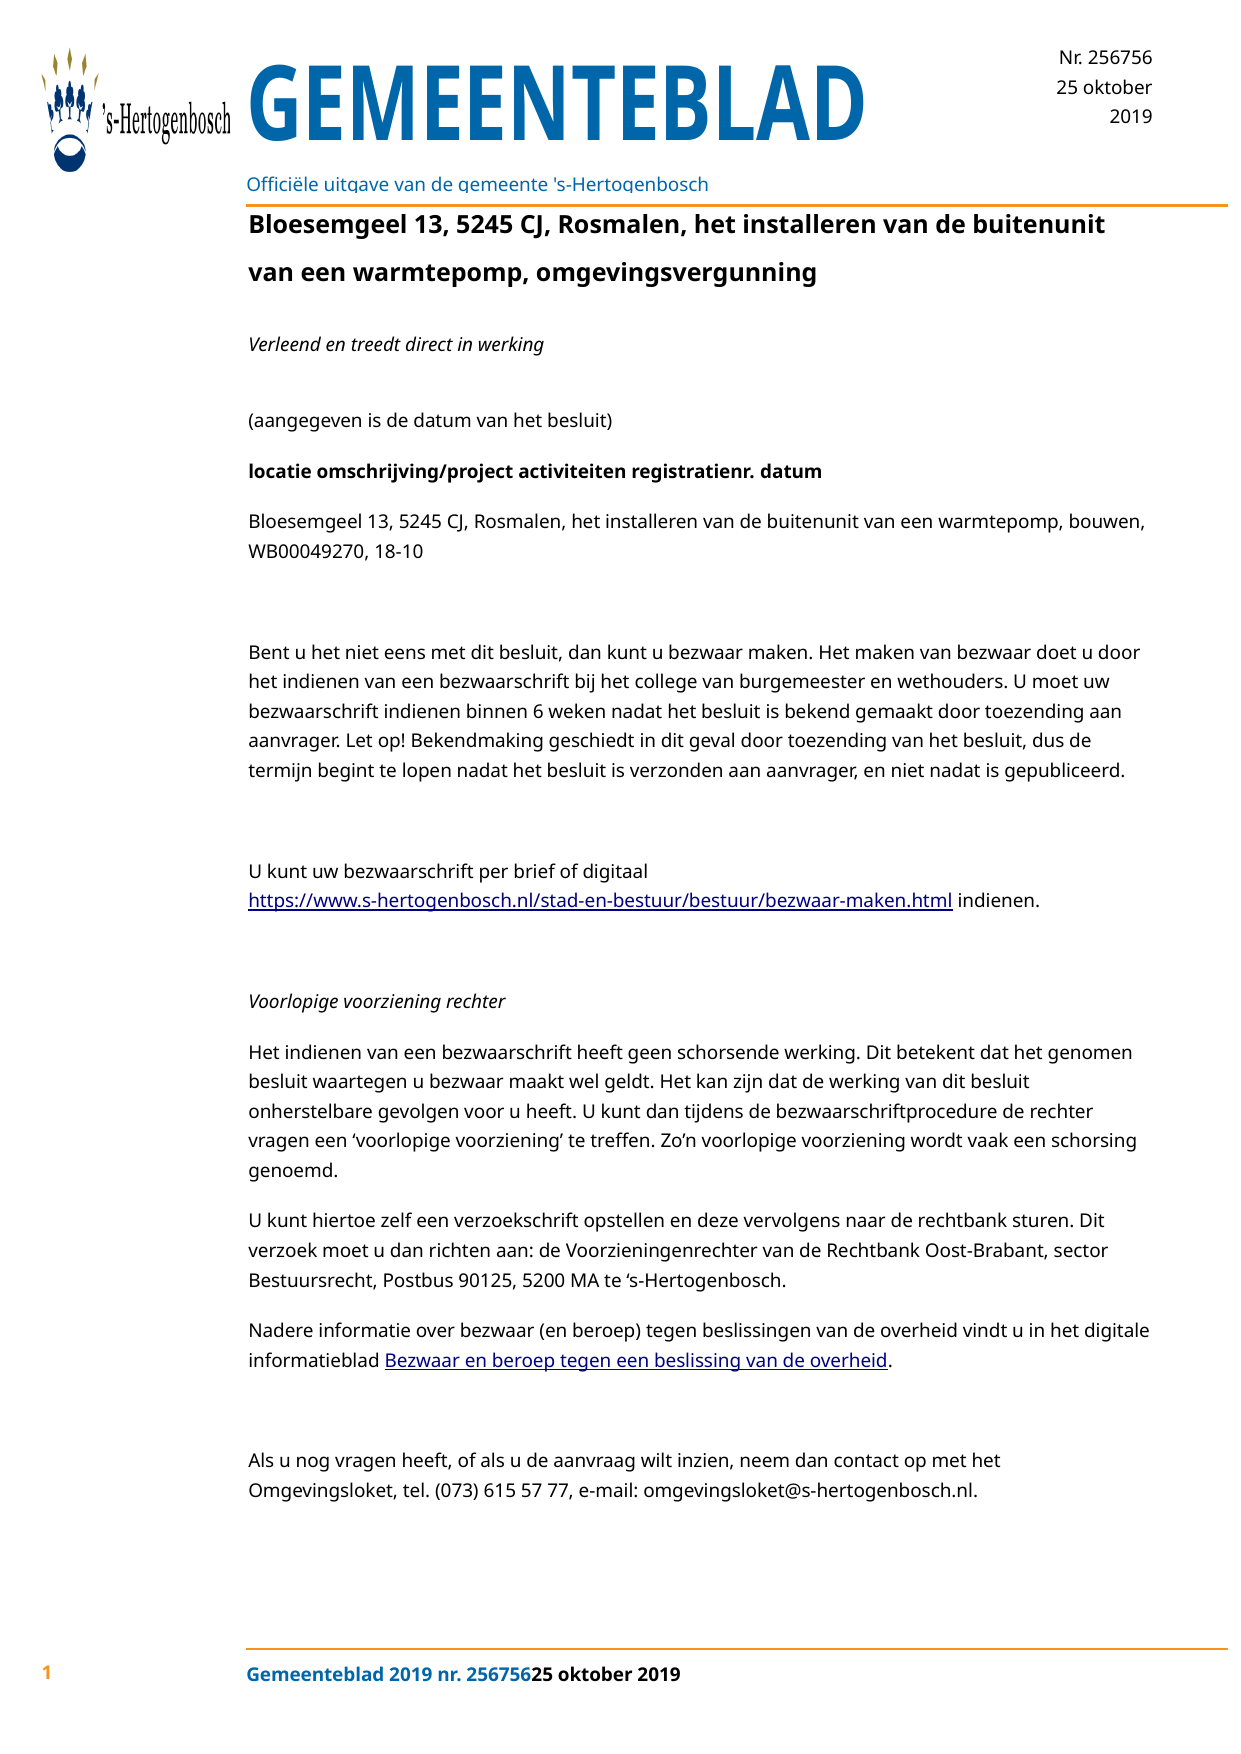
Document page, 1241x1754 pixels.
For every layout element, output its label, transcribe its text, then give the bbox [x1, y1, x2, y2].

text Verleend en treedt direct in werking [248, 331, 1152, 357]
text U kunt hiertoe zelf een verzoekschrift opstellen en deze vervolgens naar de rechtbank sturen. Dit verzoek moet u dan richten aan: de Voorzieningenrechter van de Rechtbank Oost-Brabant, sector Bestuursrecht, Postbus 90125, 5200 MA te ‘s-Hertogenbosch. [248, 1208, 1152, 1292]
text Nadere informatie over bezwaar (en beroep) tegen beslissingen van de overheid vindt u in het digitale informatieblad Bezwaar en beroep tegen een beslissing van de overheid. [248, 1317, 1152, 1372]
text U kunt uw bezwaarschrift per brief of digitaal https://www.s-hertogenbosch.nl/stad-en-bestuur/bestuur/bezwaar-maken.html indienen. [248, 858, 1152, 913]
text Als u nog vragen heeft, of als u de aanvraag wilt inzien, neem dan contact op met het Omgevingsloket, tel. (073) 615 57 77, e-mail: omgevingsloket@s-hertogenbosch.nl. [248, 1448, 1152, 1503]
text Bloesemgeel 13, 5245 CJ, Rosmalen, het installeren van de buitenunit van een warmtepomp, omgevingsvergunning [248, 207, 1152, 288]
text Bloesemgeel 13, 5245 CJ, Rosmalen, het installeren van de buitenunit van een warmtepomp, bouwen, WB00049270, 18-10 [248, 508, 1152, 564]
text Voorlopige voorziening rechter [248, 988, 1152, 1014]
picture [41, 47, 231, 172]
text Het indienen van een bezwaarschrift heeft geen schorsende werking. Dit betekent dat het genomen besluit waartegen u bezwaar maakt wel geldt. Het kan zijn dat de werking van dit besluit onherstelbare gevolgen voor u heeft. U kunt dan tijdens de bezwaarschriftprocedure de rechter vragen een ‘voorlopige voorziening’ te treffen. Zo’n voorlopige voorziening wordt vaak een schorsing genoemd. [248, 1039, 1152, 1183]
text (aangegeven is de datum van het besluit) [248, 408, 1152, 433]
text locatie omschrijving/project activiteiten registratienr. datum [248, 458, 1152, 484]
text Bent u het niet eens met dit besluit, dan kunt u bezwaar maken. Het maken van bezwaar doet u door het indienen van een bezwaarschrift bij het college van burgemeester en wethouders. U moet uw bezwaarschrift indienen binnen 6 weken nadat het besluit is bekend gemaakt door toezending aan aanvrager. Let op! Bekendmaking geschiedt in dit geval door toezending van het besluit, dus de termijn begint te lopen nadat het besluit is verzonden aan aanvrager, en niet nadat is gepubliceerd. [248, 639, 1152, 783]
